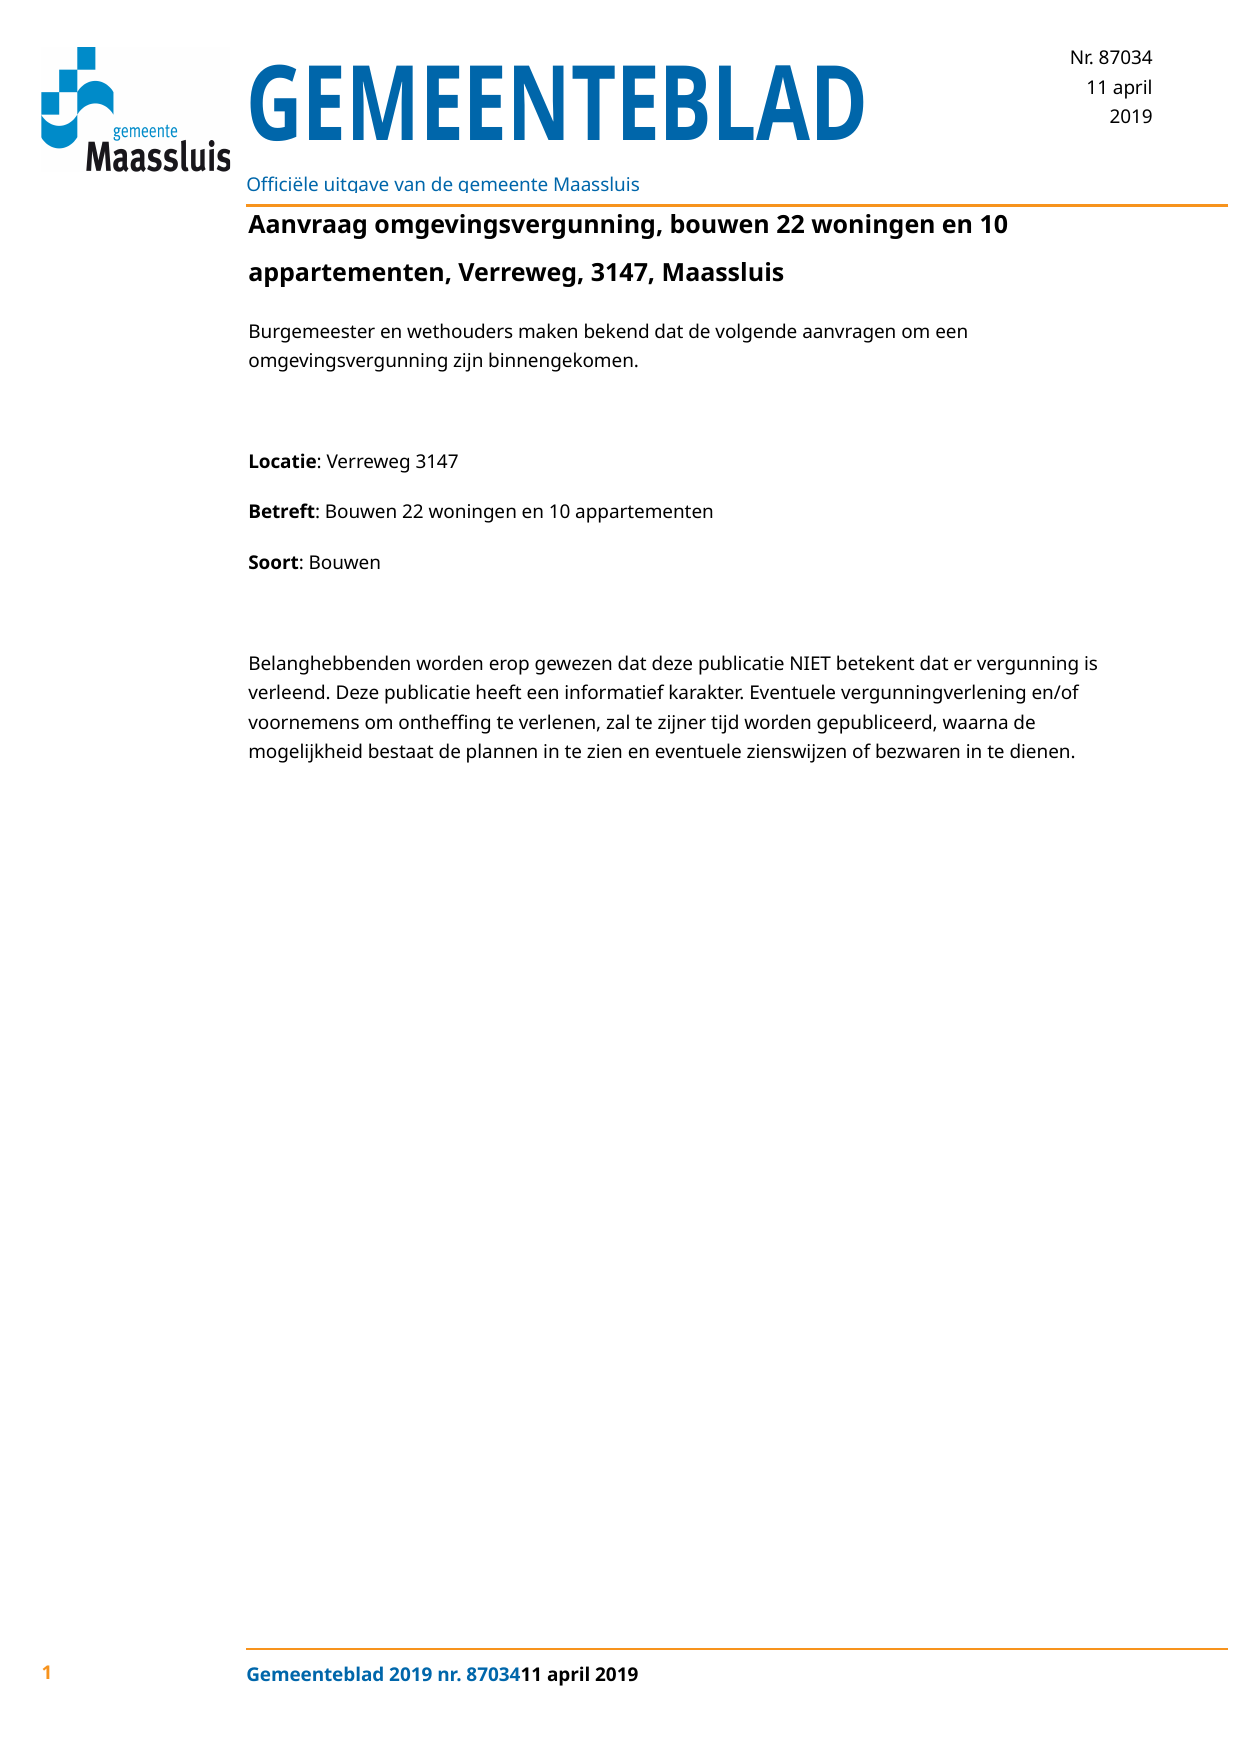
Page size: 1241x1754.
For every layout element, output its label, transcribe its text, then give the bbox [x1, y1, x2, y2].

text Belanghebbenden worden erop gewezen dat deze publicatie NIET betekent dat er vergunning is verleend. Deze publicatie heeft een informatief karakter. Eventuele vergunningverlening en/of voornemens om ontheffing te verlenen, zal te zijner tijd worden gepubliceerd, waarna de mogelijkheid bestaat de plannen in te zien en eventuele zienswijzen of bezwaren in te dienen. [248, 650, 1152, 764]
picture [41, 47, 231, 172]
text Soort: Bouwen [248, 549, 1152, 575]
text Aanvraag omgevingsvergunning, bouwen 22 woningen en 10 appartementen, Verreweg, 3147, Maassluis [248, 207, 1152, 288]
text Locatie: Verreweg 3147 [248, 448, 1152, 474]
text Burgemeester en wethouders maken bekend dat de volgende aanvragen om een omgevingsvergunning zijn binnengekomen. [248, 318, 1152, 373]
text Betreft: Bouwen 22 woningen en 10 appartementen [248, 499, 1152, 524]
picture [41, 47, 77, 92]
